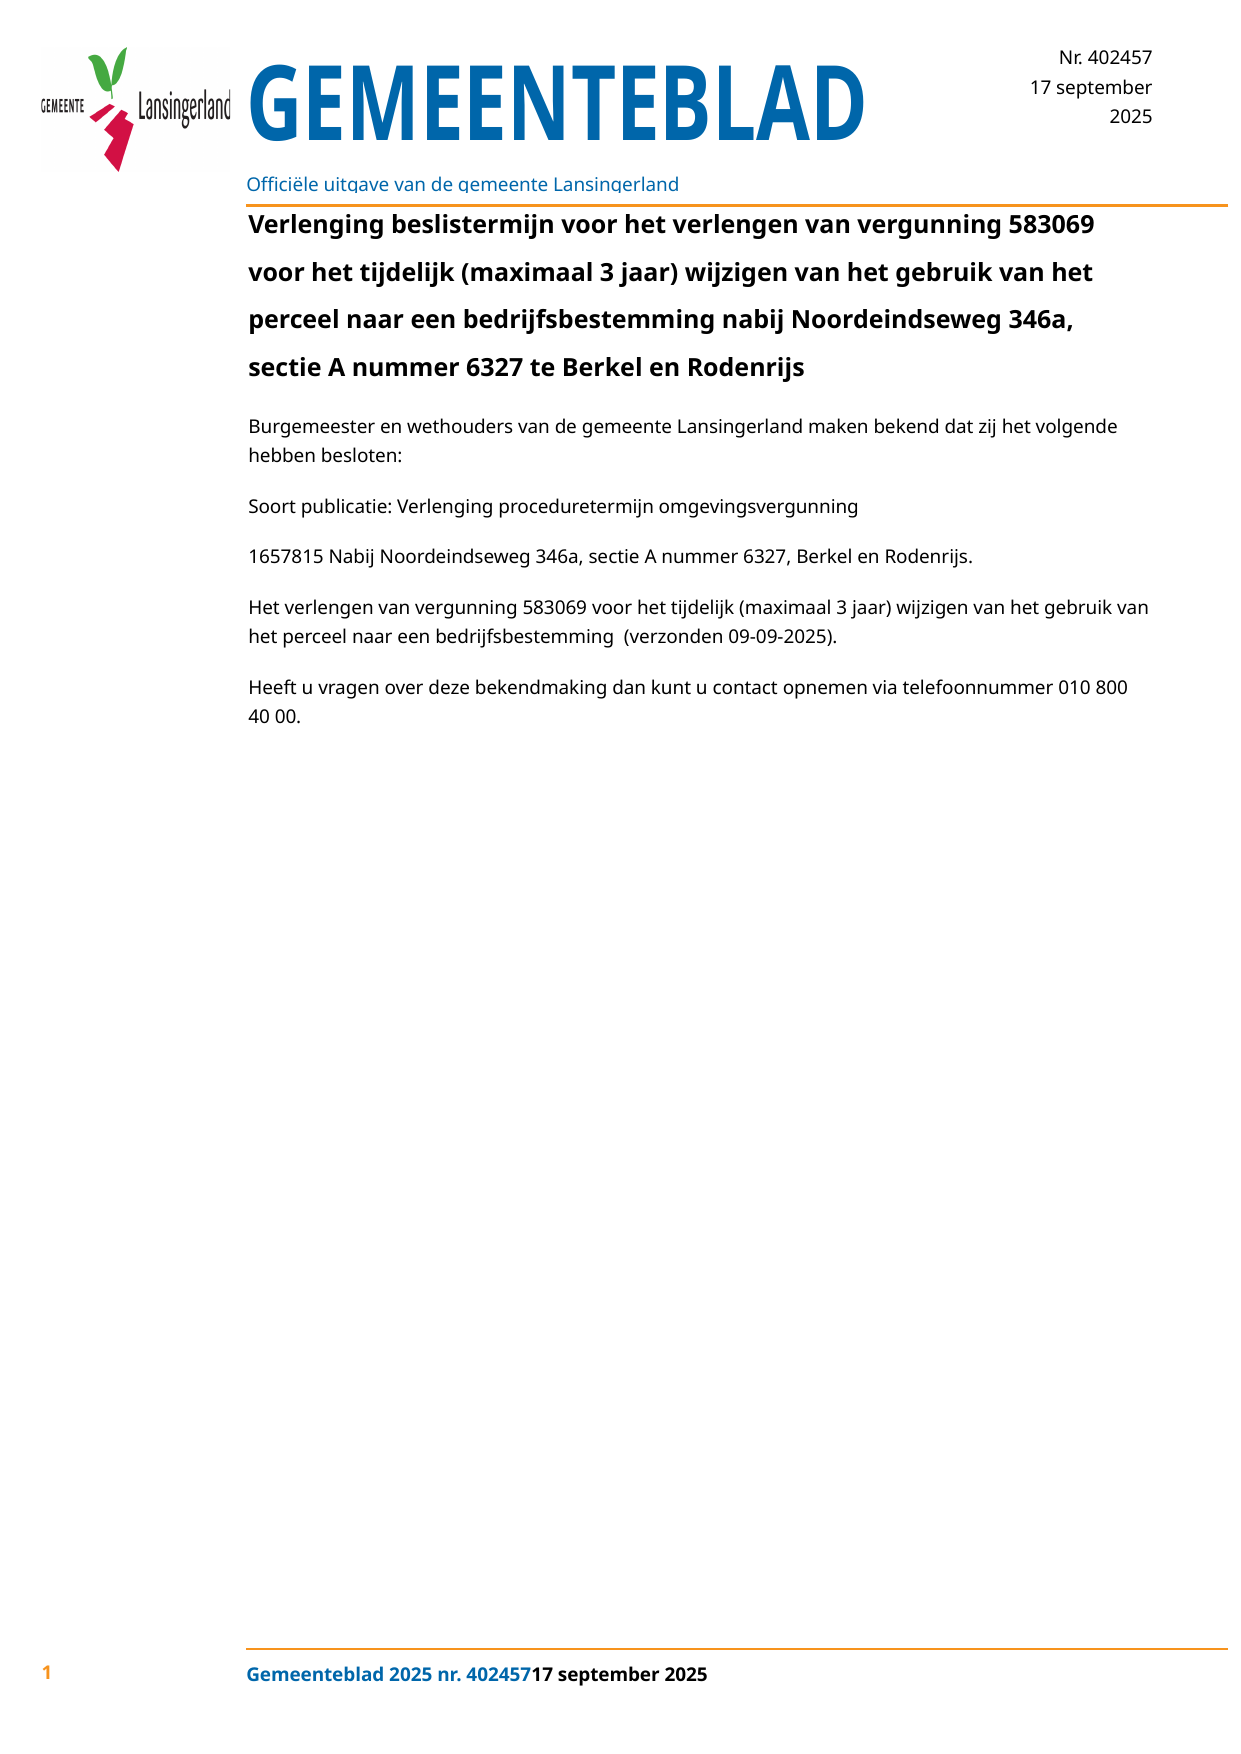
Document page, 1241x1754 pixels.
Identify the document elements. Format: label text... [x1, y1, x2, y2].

text Heeft u vragen over deze bekendmaking dan kunt u contact opnemen via telefoonnummer 010 800 40 00. [248, 674, 1152, 729]
text Burgemeester en wethouders van de gemeente Lansingerland maken bekend dat zij het volgende hebben besloten: [248, 413, 1152, 468]
picture [41, 47, 231, 172]
text Verlenging beslistermijn voor het verlengen van vergunning 583069 voor het tijdelijk (maximaal 3 jaar) wijzigen van het gebruik van het perceel naar een bedrijfsbestemming nabij Noordeindseweg 346a, sectie A nummer 6327 te Berkel en Rodenrijs [248, 207, 1152, 384]
text Het verlengen van vergunning 583069 voor het tijdelijk (maximaal 3 jaar) wijzigen van het gebruik van het perceel naar een bedrijfsbestemming (verzonden 09-09-2025). [248, 594, 1152, 649]
text 1657815 Nabij Noordeindseweg 346a, sectie A nummer 6327, Berkel en Rodenrijs. [248, 543, 1152, 569]
text Soort publicatie: Verlenging proceduretermijn omgevingsvergunning [248, 493, 1152, 519]
